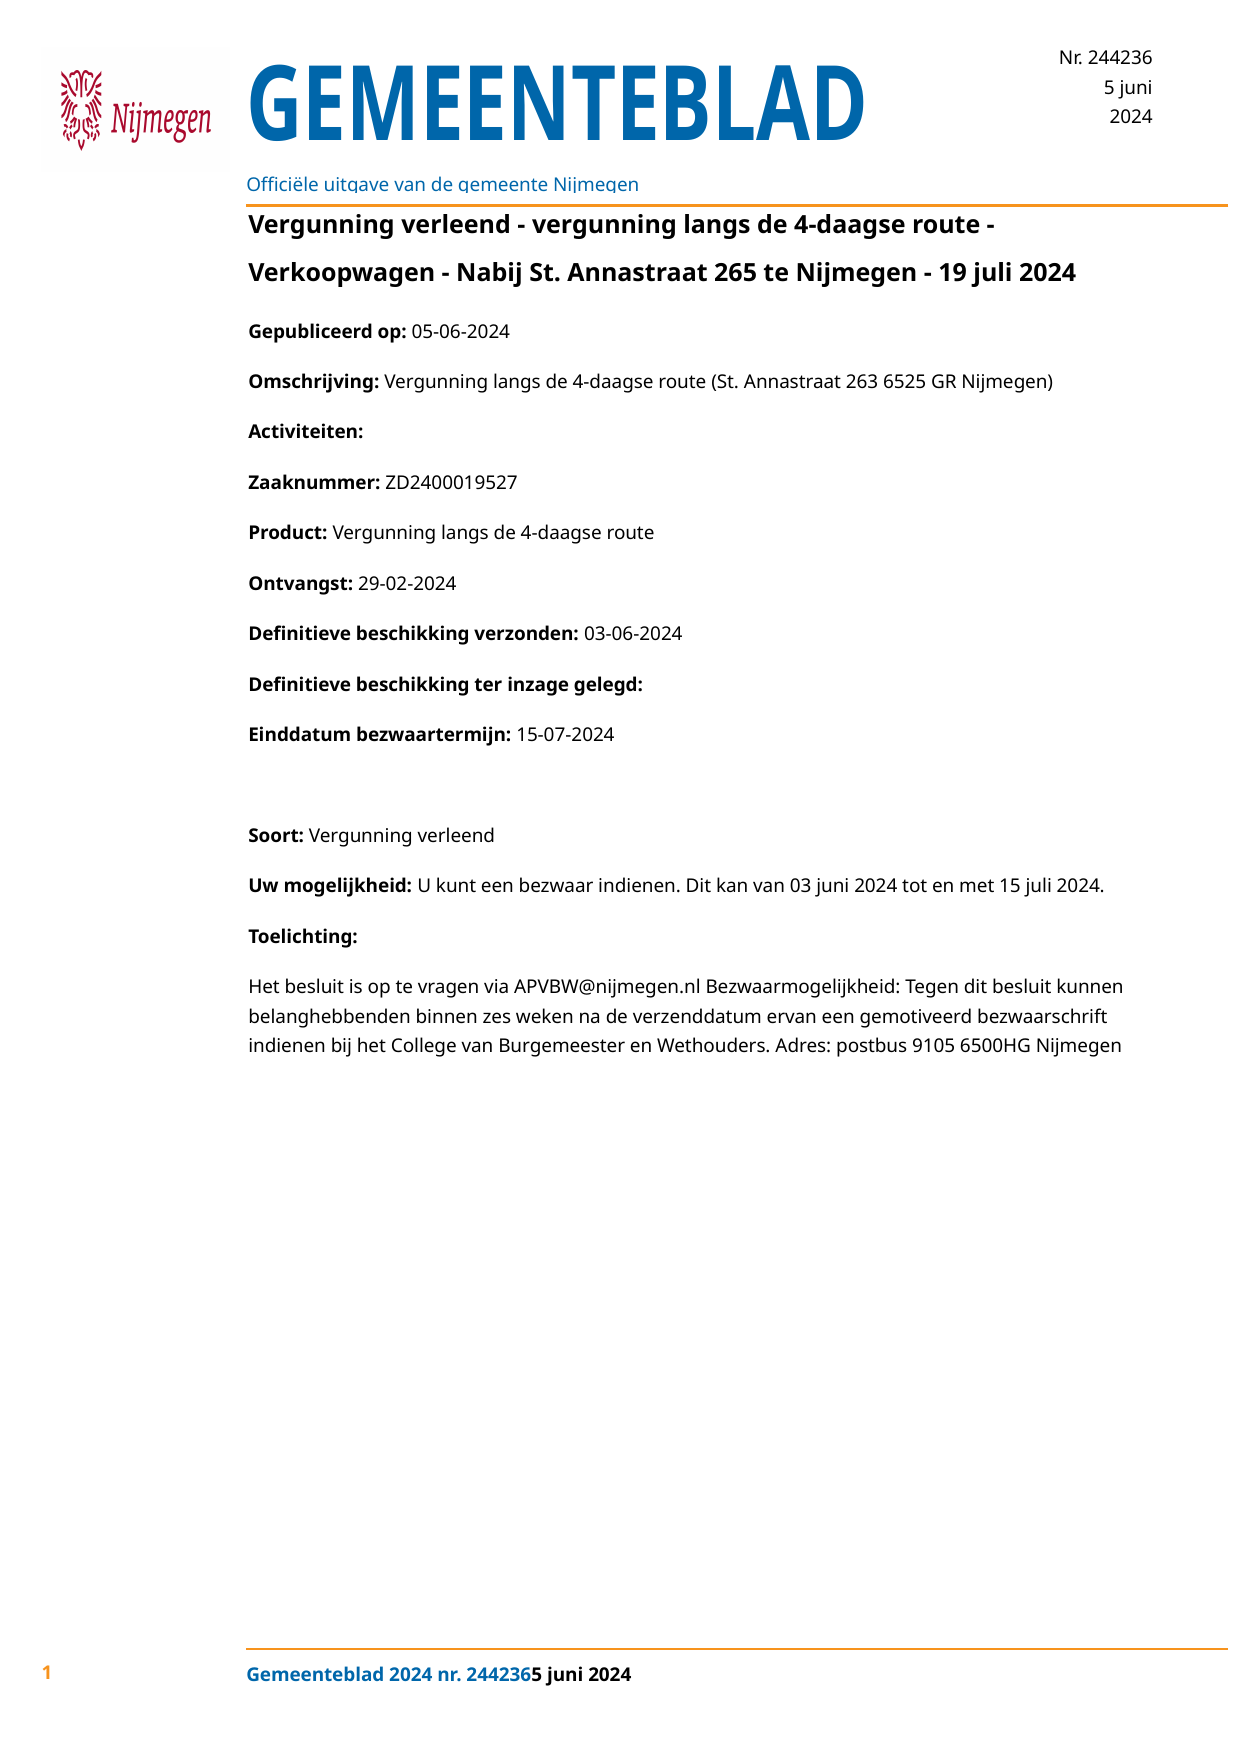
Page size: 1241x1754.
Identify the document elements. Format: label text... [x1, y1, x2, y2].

text Soort: Vergunning verleend [248, 822, 1152, 848]
text Product: Vergunning langs de 4-daagse route [248, 519, 1152, 545]
text Omschrijving: Vergunning langs de 4-daagse route (St. Annastraat 263 6525 GR Nijmegen) [248, 368, 1152, 394]
text Zaaknummer: ZD2400019527 [248, 469, 1152, 495]
text Gepubliceerd op: 05-06-2024 [248, 318, 1152, 344]
text Uw mogelijkheid: U kunt een bezwaar indienen. Dit kan van 03 juni 2024 tot en met 15 juli 2024. [248, 872, 1152, 898]
picture [41, 47, 231, 172]
text Definitieve beschikking ter inzage gelegd: [248, 671, 1152, 697]
text Ontvangst: 29-02-2024 [248, 570, 1152, 596]
text Activiteiten: [248, 419, 1152, 444]
text Toelichting: [248, 923, 1152, 949]
text Vergunning verleend - vergunning langs de 4-daagse route - Verkoopwagen - Nabij St. Annastraat 265 te Nijmegen - 19 juli 2024 [248, 207, 1152, 288]
text Einddatum bezwaartermijn: 15-07-2024 [248, 721, 1152, 747]
text Het besluit is op te vragen via APVBW@nijmegen.nl Bezwaarmogelijkheid: Tegen dit besluit kunnen belanghebbenden binnen zes weken na de verzenddatum ervan een gemotiveerd bezwaarschrift indienen bij het College van Burgemeester en Wethouders. Adres: postbus 9105 6500HG Nijmegen [248, 973, 1152, 1058]
text Definitieve beschikking verzonden: 03-06-2024 [248, 620, 1152, 646]
